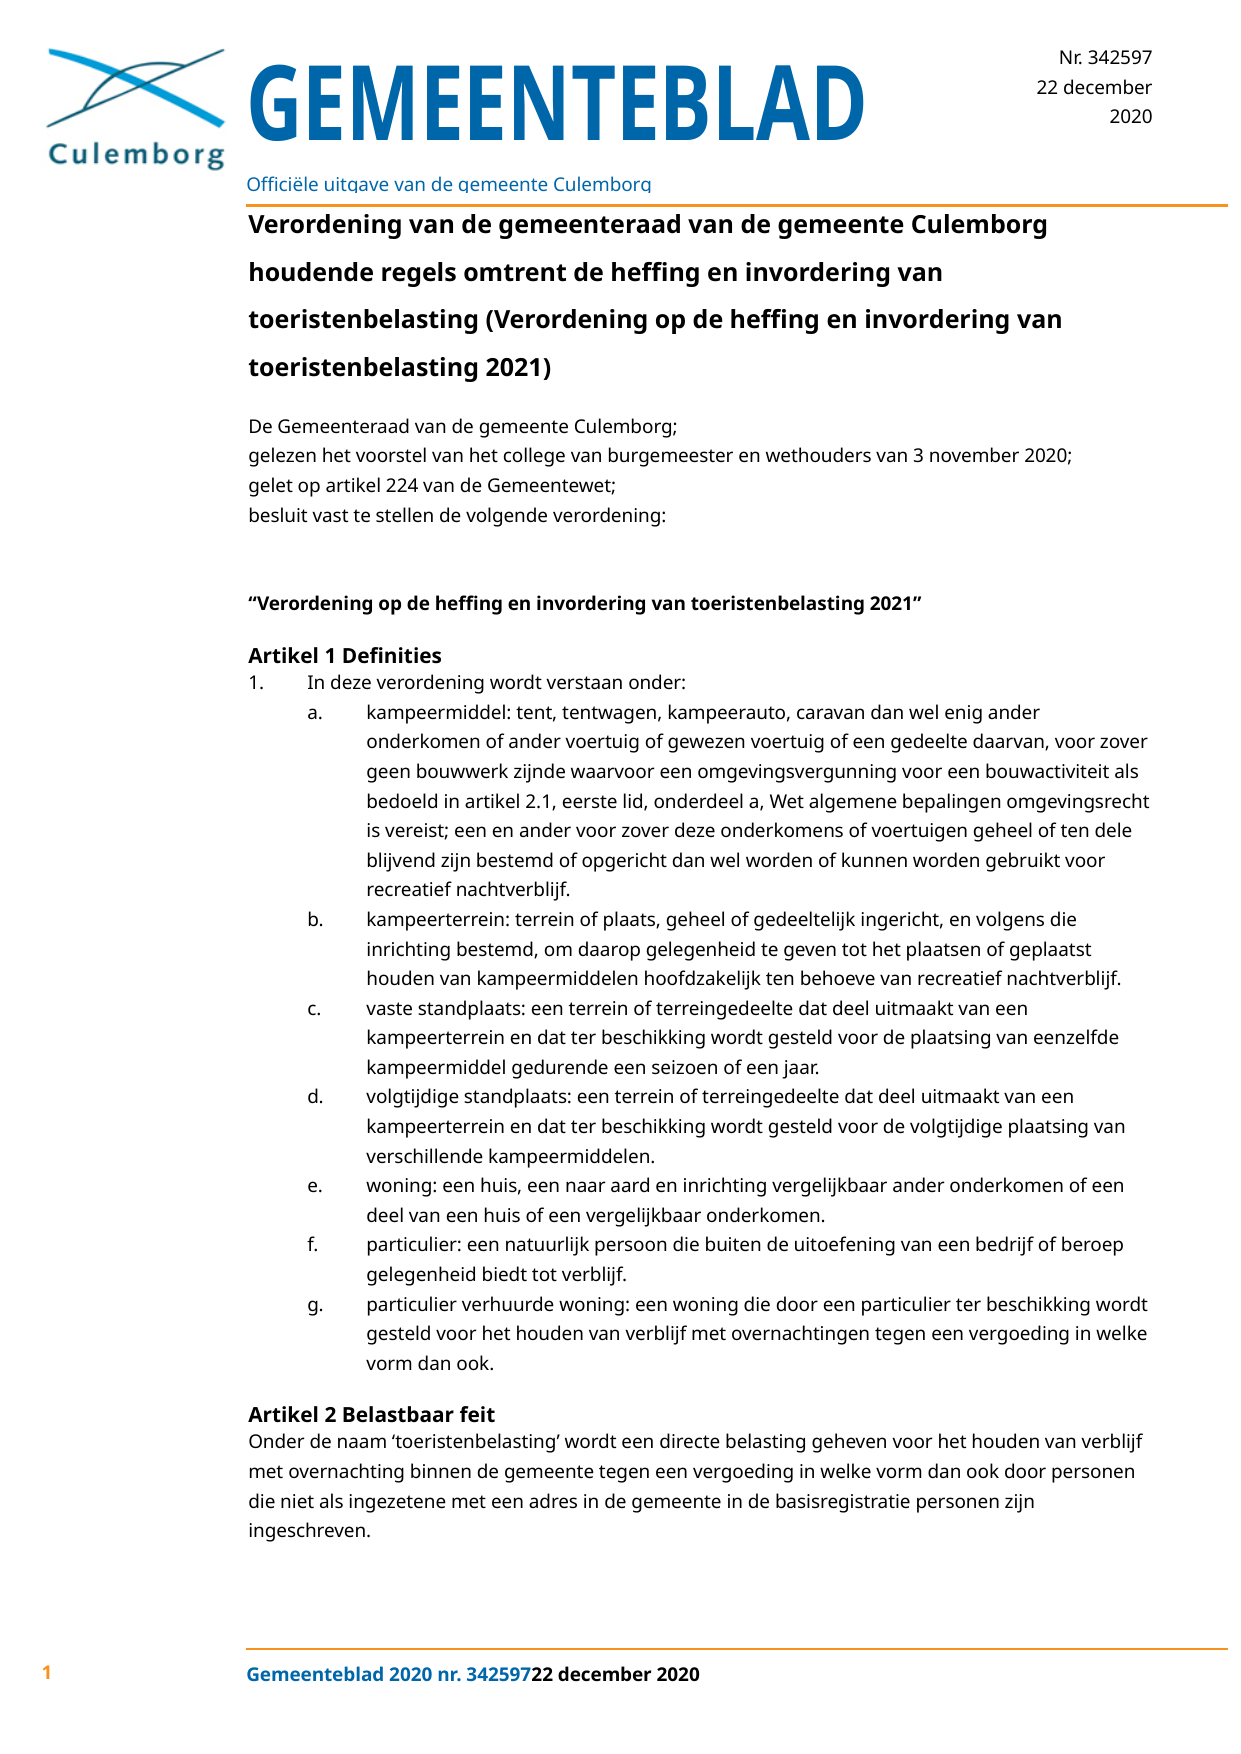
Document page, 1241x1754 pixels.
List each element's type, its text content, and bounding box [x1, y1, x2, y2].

list vaste standplaats: een terrein of terreingedeelte dat deel uitmaakt van een kampeerterrein en dat ter beschikking wordt gesteld voor de plaatsing van eenzelfde kampeermiddel gedurende een seizoen of een jaar. [307, 995, 1152, 1080]
text Onder de naam ‘toeristenbelasting’ wordt een directe belasting geheven voor het houden van verblijf met overnachting binnen de gemeente tegen een vergoeding in welke vorm dan ook door personen die niet als ingezetene met een adres in de gemeente in de basisregistratie personen zijn ingeschreven. [248, 1429, 1152, 1543]
text Verordening van de gemeenteraad van de gemeente Culemborg houdende regels omtrent de heffing en invordering van toeristenbelasting (Verordening op de heffing en invordering van toeristenbelasting 2021) [248, 207, 1152, 384]
list woning: een huis, een naar aard en inrichting vergelijkbaar ander onderkomen of een deel van een huis of een vergelijkbaar onderkomen. [307, 1172, 1152, 1228]
list particulier verhuurde woning: een woning die door een particulier ter beschikking wordt gesteld voor het houden van verblijf met overnachtingen tegen een vergoeding in welke vorm dan ook. [307, 1291, 1152, 1376]
list particulier: een natuurlijk persoon die buiten de uitoefening van een bedrijf of beroep gelegenheid biedt tot verblijf. [307, 1232, 1152, 1287]
text Artikel 2 Belastbaar feit [248, 1400, 1152, 1429]
text besluit vast te stellen de volgende verordening: [248, 502, 1152, 528]
text Artikel 1 Definities [248, 641, 1152, 669]
list kampeermiddel: tent, tentwagen, kampeerauto, caravan dan wel enig ander onderkomen of ander voertuig of gewezen voertuig of een gedeelte daarvan, voor zover geen bouwwerk zijnde waarvoor een omgevingsvergunning voor een bouwactiviteit als bedoeld in artikel 2.1, eerste lid, onderdeel a, Wet algemene bepalingen omgevingsrecht is vereist; een en ander voor zover deze onderkomens of voertuigen geheel of ten dele blijvend zijn bestemd of opgericht dan wel worden of kunnen worden gebruikt voor recreatief nachtverblijf. [307, 699, 1152, 902]
text “Verordening op de heffing en invordering van toeristenbelasting 2021” [248, 591, 1152, 616]
text gelet op artikel 224 van de Gemeentewet; [248, 472, 1152, 498]
picture [41, 47, 231, 172]
list volgtijdige standplaats: een terrein of terreingedeelte dat deel uitmaakt van een kampeerterrein en dat ter beschikking wordt gesteld voor de volgtijdige plaatsing van verschillende kampeermiddelen. [307, 1084, 1152, 1168]
text gelezen het voorstel van het college van burgemeester en wethouders van 3 november 2020; [248, 443, 1152, 468]
text De Gemeenteraad van de gemeente Culemborg; [248, 413, 1152, 439]
list In deze verordening wordt verstaan onder: [248, 669, 1152, 695]
list kampeerterrein: terrein of plaats, geheel of gedeeltelijk ingericht, en volgens die inrichting bestemd, om daarop gelegenheid te geven tot het plaatsen of geplaatst houden van kampeermiddelen hoofdzakelijk ten behoeve van recreatief nachtverblijf. [307, 906, 1152, 991]
